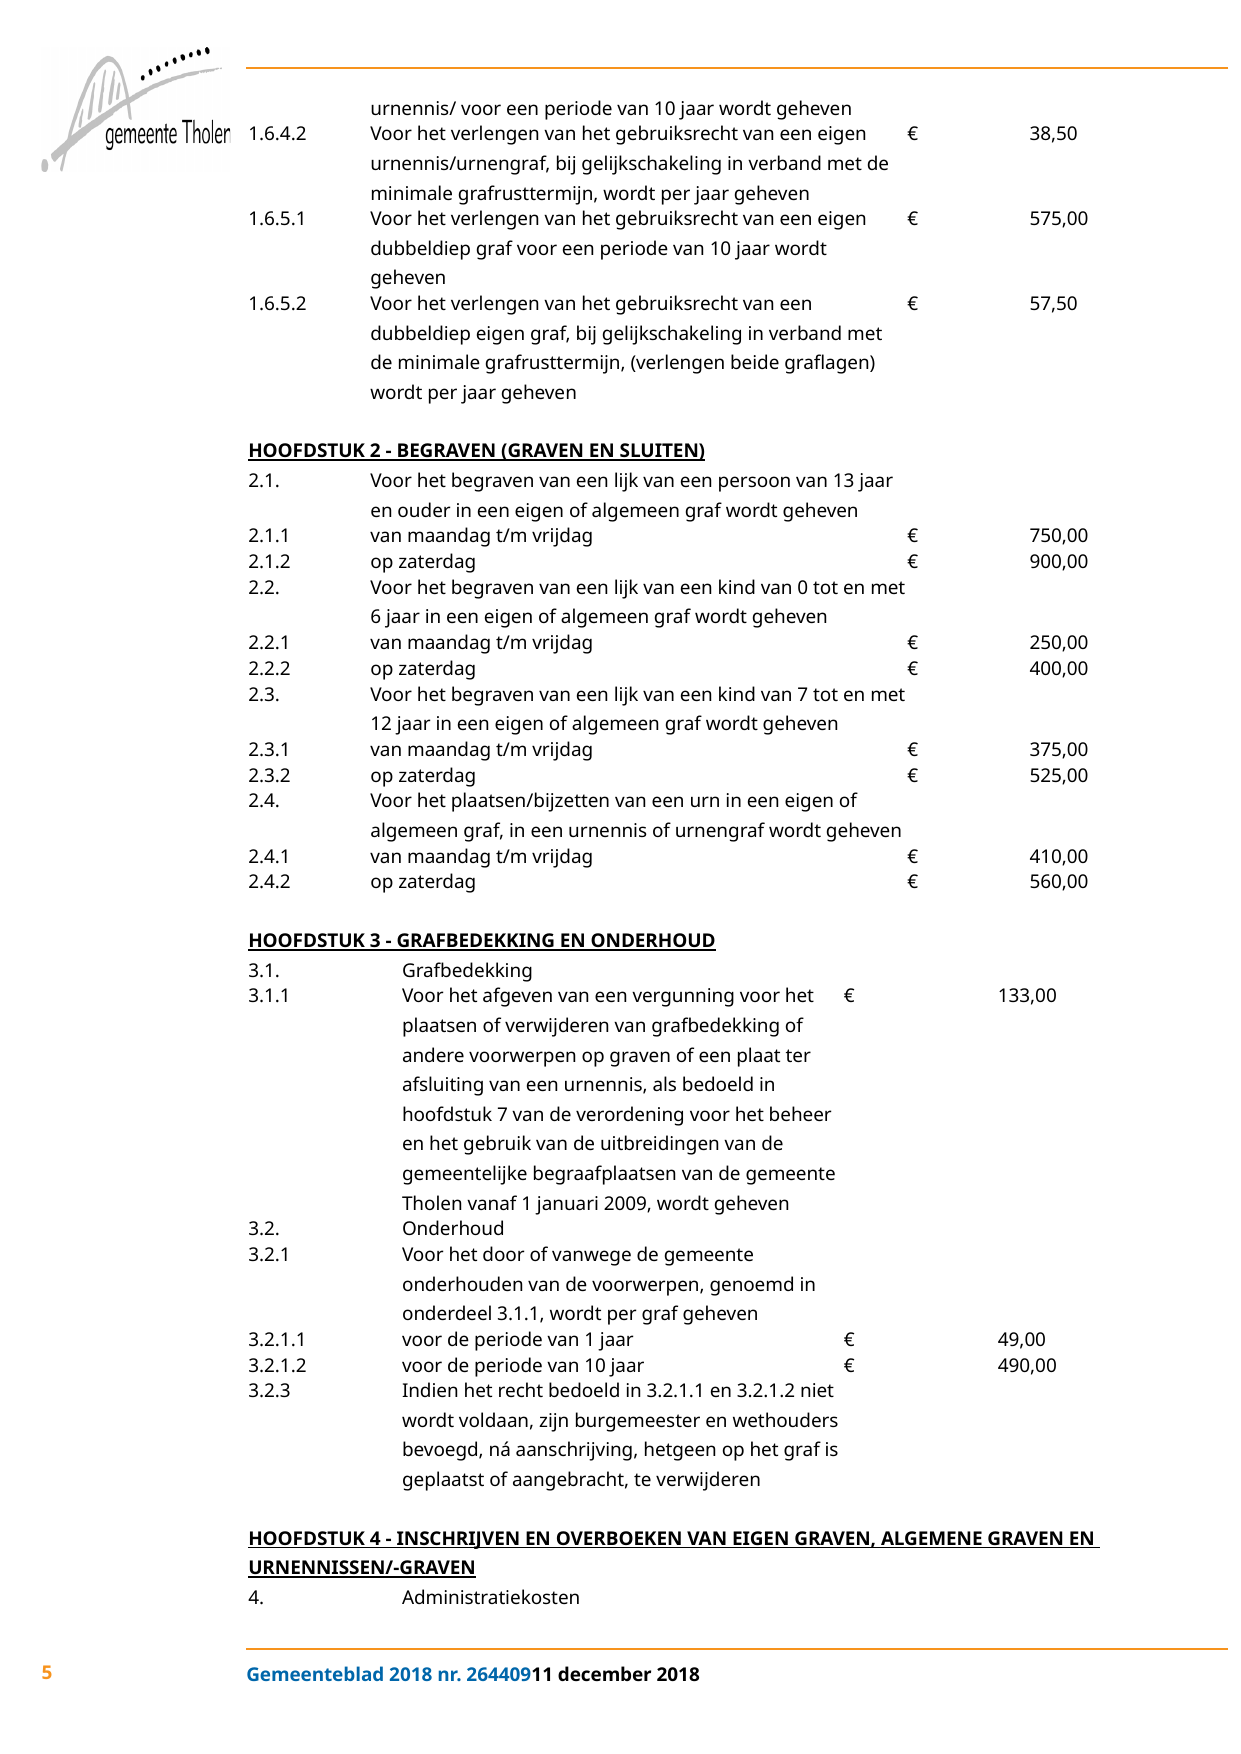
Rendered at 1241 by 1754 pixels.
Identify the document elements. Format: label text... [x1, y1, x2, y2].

table_cell Onderhoud [402, 1215, 844, 1241]
table_cell 1.6.5.2 [248, 290, 370, 405]
table_cell urnennis/ voor een periode van 10 jaar wordt geheven [370, 95, 907, 121]
table_cell [248, 95, 370, 121]
table_cell voor de periode van 1 jaar [402, 1326, 844, 1352]
table_cell 57,50 [1029, 290, 1152, 405]
table_cell 2.3.2 [248, 762, 370, 788]
table_cell € [907, 736, 1029, 762]
table_cell 2.1.2 [248, 548, 370, 574]
table_cell 250,00 [1029, 629, 1152, 655]
table_cell [998, 1378, 1152, 1492]
table_cell op zaterdag [370, 869, 907, 894]
table_cell [998, 1241, 1152, 1326]
table_header Voor het begraven van een lijk van een persoon van 13 jaar en ouder in een eigen of algemeen graf wordt geheven [370, 467, 907, 523]
table_cell op zaterdag [370, 762, 907, 788]
table_header [1029, 467, 1152, 523]
table_header 3.1. [248, 957, 402, 983]
table_cell [907, 574, 1029, 629]
table_cell 2.3.1 [248, 736, 370, 762]
table_cell op zaterdag [370, 655, 907, 681]
table_cell € [907, 121, 1029, 205]
table_cell 2.4.1 [248, 843, 370, 869]
table_cell € [844, 1352, 998, 1377]
picture [41, 47, 231, 172]
table_header [998, 957, 1152, 983]
text HOOFDSTUK 3 - GRAFBEDEKKING EN ONDERHOUD [248, 927, 1152, 953]
table_cell Voor het begraven van een lijk van een kind van 7 tot en met 12 jaar in een eigen of algemeen graf wordt geheven [370, 681, 907, 736]
table_cell 3.2. [248, 1215, 402, 1241]
table_cell Indien het recht bedoeld in 3.2.1.1 en 3.2.1.2 niet wordt voldaan, zijn burgemeester en wethouders bevoegd, ná aanschrijving, hetgeen op het graf is geplaatst of aangebracht, te verwijderen [402, 1378, 844, 1492]
table_cell € [907, 629, 1029, 655]
table_cell 2.4. [248, 788, 370, 843]
text HOOFDSTUK 2 - BEGRAVEN (GRAVEN EN SLUITEN) [248, 438, 1152, 463]
table_cell 133,00 [998, 983, 1152, 1215]
table_cell € [907, 762, 1029, 788]
table_cell Voor het begraven van een lijk van een kind van 0 tot en met 6 jaar in een eigen of algemeen graf wordt geheven [370, 574, 907, 629]
text HOOFDSTUK 4 - INSCHRIJVEN EN OVERBOEKEN VAN EIGEN GRAVEN, ALGEMENE GRAVEN EN URNENNISSEN/-GRAVEN [248, 1525, 1152, 1580]
table_cell 490,00 [998, 1352, 1152, 1377]
table_cell 1.6.4.2 [248, 121, 370, 205]
table_cell [907, 95, 1029, 121]
table_cell 2.2.2 [248, 655, 370, 681]
table_cell 900,00 [1029, 548, 1152, 574]
table_cell 2.4.2 [248, 869, 370, 894]
table_cell 575,00 [1029, 205, 1152, 290]
table_cell € [844, 1326, 998, 1352]
table_cell van maandag t/m vrijdag [370, 843, 907, 869]
table_cell Voor het door of vanwege de gemeente onderhouden van de voorwerpen, genoemd in onderdeel 3.1.1, wordt per graf geheven [402, 1241, 844, 1326]
table_cell € [844, 983, 998, 1215]
table_header [844, 1584, 998, 1610]
table_cell 750,00 [1029, 523, 1152, 548]
table_header 4. [248, 1584, 402, 1610]
table_cell 400,00 [1029, 655, 1152, 681]
table_cell 525,00 [1029, 762, 1152, 788]
table_cell 2.3. [248, 681, 370, 736]
table_cell Voor het verlengen van het gebruiksrecht van een eigen urnennis/urnengraf, bij gelijkschakeling in verband met de minimale grafrusttermijn, wordt per jaar geheven [370, 121, 907, 205]
table_cell 3.1.1 [248, 983, 402, 1215]
table_cell € [907, 548, 1029, 574]
table_cell van maandag t/m vrijdag [370, 523, 907, 548]
table_cell [844, 1241, 998, 1326]
table_cell [844, 1215, 998, 1241]
table_cell [998, 1215, 1152, 1241]
table_header Grafbedekking [402, 957, 844, 983]
table_cell € [907, 843, 1029, 869]
table_header [844, 957, 998, 983]
table_cell € [907, 523, 1029, 548]
table_cell € [907, 290, 1029, 405]
table_header 2.1. [248, 467, 370, 523]
table_cell 3.2.3 [248, 1378, 402, 1492]
table_cell 2.1.1 [248, 523, 370, 548]
table_cell [1029, 681, 1152, 736]
table_cell 49,00 [998, 1326, 1152, 1352]
table_cell [907, 788, 1029, 843]
table_cell 1.6.5.1 [248, 205, 370, 290]
table_cell van maandag t/m vrijdag [370, 629, 907, 655]
table_header Administratiekosten [402, 1584, 844, 1610]
table_cell Voor het verlengen van het gebruiksrecht van een eigen dubbeldiep graf voor een periode van 10 jaar wordt geheven [370, 205, 907, 290]
table_cell 2.2.1 [248, 629, 370, 655]
table_cell 375,00 [1029, 736, 1152, 762]
table_header [907, 467, 1029, 523]
table_cell voor de periode van 10 jaar [402, 1352, 844, 1377]
table_cell [844, 1378, 998, 1492]
table_cell [907, 681, 1029, 736]
table_header [998, 1584, 1152, 1610]
table_cell 410,00 [1029, 843, 1152, 869]
table_cell Voor het plaatsen/bijzetten van een urn in een eigen of algemeen graf, in een urnennis of urnengraf wordt geheven [370, 788, 907, 843]
table_cell 38,50 [1029, 121, 1152, 205]
table_cell [1029, 788, 1152, 843]
table_cell € [907, 655, 1029, 681]
table_cell 3.2.1.2 [248, 1352, 402, 1377]
table_cell [1029, 574, 1152, 629]
table_cell 2.2. [248, 574, 370, 629]
table_cell op zaterdag [370, 548, 907, 574]
table_cell van maandag t/m vrijdag [370, 736, 907, 762]
table_cell € [907, 205, 1029, 290]
table_cell Voor het afgeven van een vergunning voor het plaatsen of verwijderen van grafbedekking of andere voorwerpen op graven of een plaat ter afsluiting van een urnennis, als bedoeld in hoofdstuk 7 van de verordening voor het beheer en het gebruik van de uitbreidingen van de gemeentelijke begraafplaatsen van de gemeente Tholen vanaf 1 januari 2009, wordt geheven [402, 983, 844, 1215]
table_cell [1029, 95, 1152, 121]
table_cell 3.2.1 [248, 1241, 402, 1326]
table_cell 560,00 [1029, 869, 1152, 894]
table_cell Voor het verlengen van het gebruiksrecht van een dubbeldiep eigen graf, bij gelijkschakeling in verband met de minimale grafrusttermijn, (verlengen beide graflagen) wordt per jaar geheven [370, 290, 907, 405]
table_cell 3.2.1.1 [248, 1326, 402, 1352]
table_cell € [907, 869, 1029, 894]
